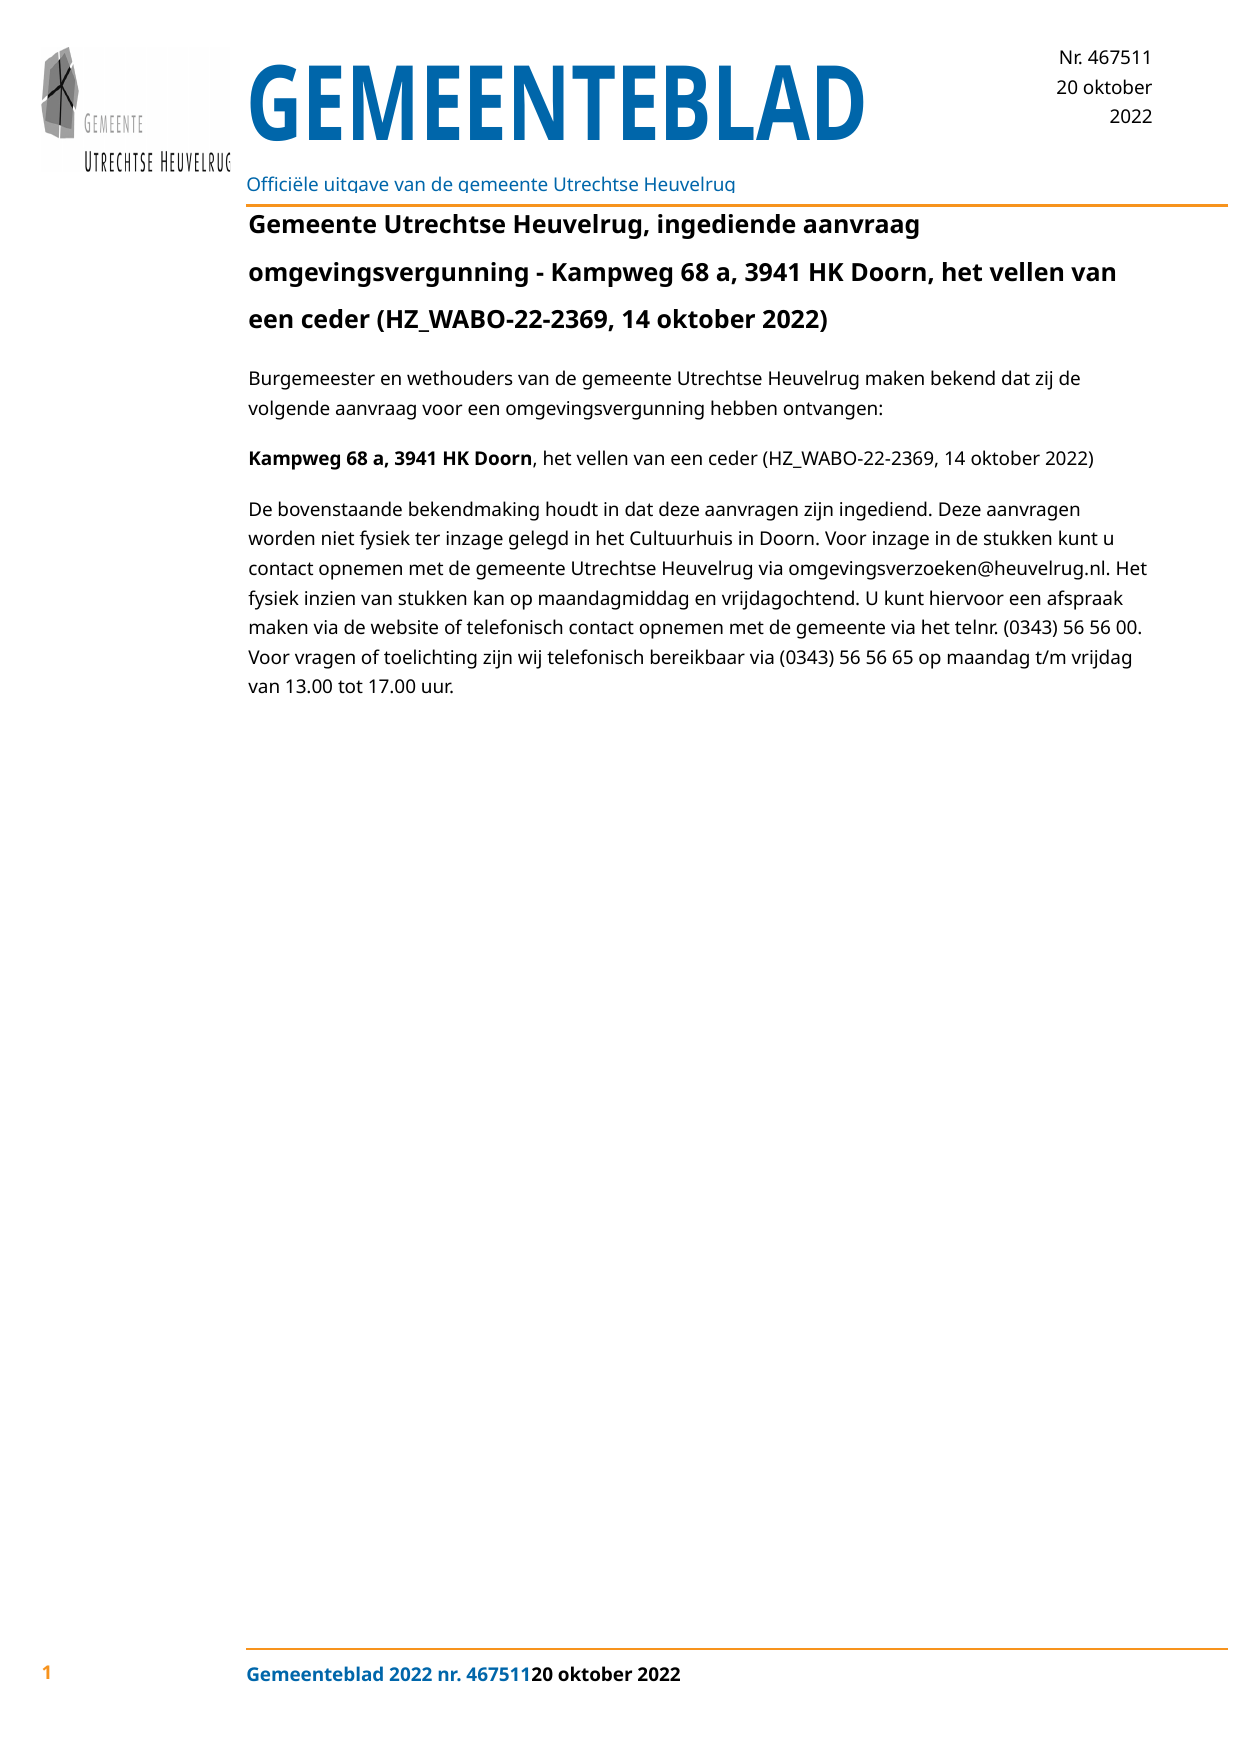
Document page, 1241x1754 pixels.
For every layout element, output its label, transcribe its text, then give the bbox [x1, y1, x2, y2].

picture [41, 47, 231, 172]
text Burgemeester en wethouders van de gemeente Utrechtse Heuvelrug maken bekend dat zij de volgende aanvraag voor een omgevingsvergunning hebben ontvangen: [248, 366, 1152, 421]
text Kampweg 68 a, 3941 HK Doorn, het vellen van een ceder (HZ_WABO-22-2369, 14 oktober 2022) [248, 446, 1152, 471]
text De bovenstaande bekendmaking houdt in dat deze aanvragen zijn ingediend. Deze aanvragen worden niet fysiek ter inzage gelegd in het Cultuurhuis in Doorn. Voor inzage in de stukken kunt u contact opnemen met de gemeente Utrechtse Heuvelrug via omgevingsverzoeken@heuvelrug.nl. Het fysiek inzien van stukken kan op maandagmiddag en vrijdagochtend. U kunt hiervoor een afspraak maken via de website of telefonisch contact opnemen met de gemeente via het telnr. (0343) 56 56 00. Voor vragen of toelichting zijn wij telefonisch bereikbaar via (0343) 56 56 65 op maandag t/m vrijdag van 13.00 tot 17.00 uur. [248, 496, 1152, 699]
text Gemeente Utrechtse Heuvelrug, ingediende aanvraag omgevingsvergunning - Kampweg 68 a, 3941 HK Doorn, het vellen van een ceder (HZ_WABO-22-2369, 14 oktober 2022) [248, 207, 1152, 336]
